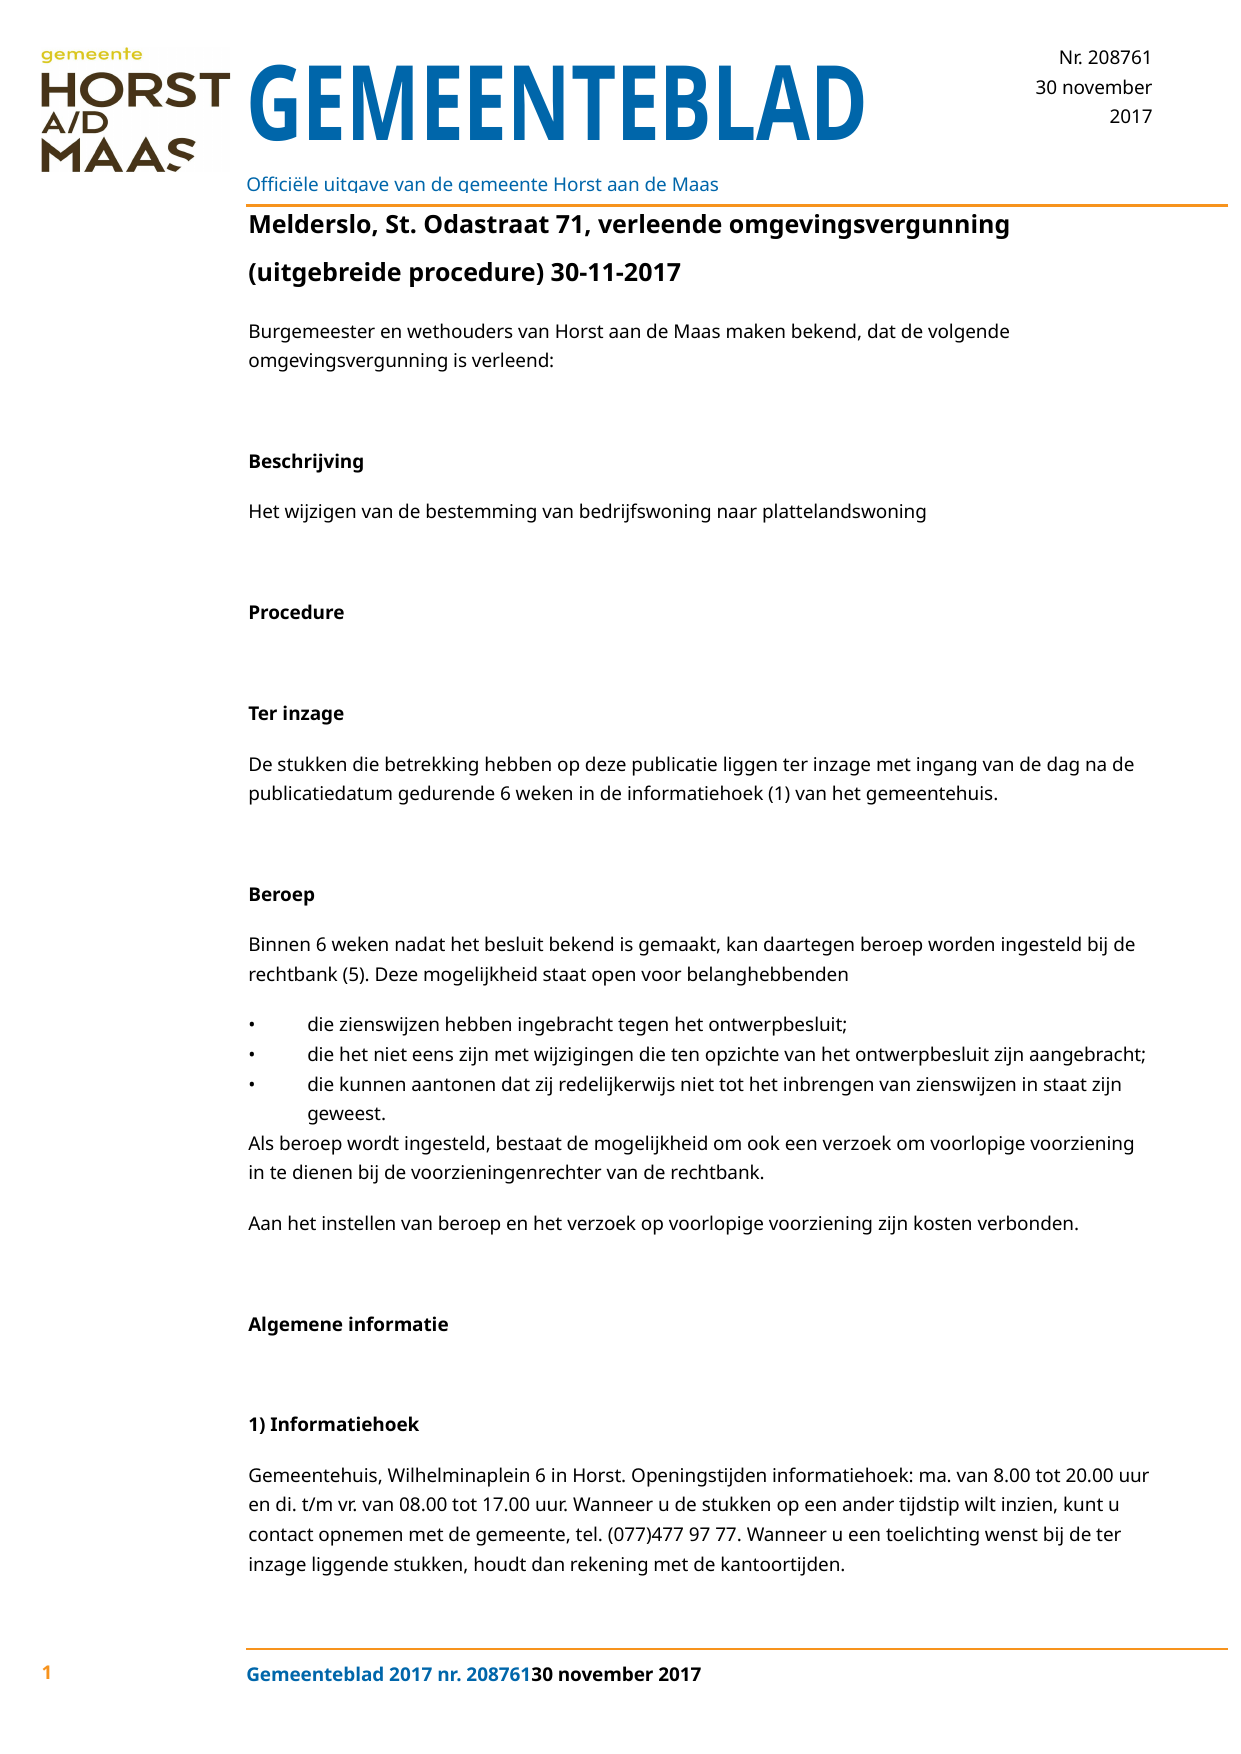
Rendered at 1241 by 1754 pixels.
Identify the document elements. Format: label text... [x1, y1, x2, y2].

text Het wijzigen van de bestemming van bedrijfswoning naar plattelandswoning [248, 499, 1152, 524]
text Beroep [248, 881, 1152, 907]
text Aan het instellen van beroep en het verzoek op voorlopige voorziening zijn kosten verbonden. [248, 1210, 1152, 1236]
text Binnen 6 weken nadat het besluit bekend is gemaakt, kan daartegen beroep worden ingesteld bij de rechtbank (5). Deze mogelijkheid staat open voor belanghebbenden [248, 932, 1152, 987]
text Gemeentehuis, Wilhelminaplein 6 in Horst. Openingstijden informatiehoek: ma. van 8.00 tot 20.00 uur en di. t/m vr. van 08.00 tot 17.00 uur. Wanneer u de stukken op een ander tijdstip wilt inzien, kunt u contact opnemen met de gemeente, tel. (077)477 97 77. Wanneer u een toelichting wenst bij de ter inzage liggende stukken, houdt dan rekening met de kantoortijden. [248, 1462, 1152, 1577]
text De stukken die betrekking hebben op deze publicatie liggen ter inzage met ingang van de dag na de publicatiedatum gedurende 6 weken in de informatiehoek (1) van het gemeentehuis. [248, 751, 1152, 806]
picture [41, 47, 231, 172]
text Melderslo, St. Odastraat 71, verleende omgevingsvergunning (uitgebreide procedure) 30-11-2017 [248, 207, 1152, 288]
text Ter inzage [248, 700, 1152, 726]
text Procedure [248, 599, 1152, 625]
list die zienswijzen hebben ingebracht tegen het ontwerpbesluit; [248, 1012, 1152, 1037]
text Algemene informatie [248, 1311, 1152, 1337]
text Burgemeester en wethouders van Horst aan de Maas maken bekend, dat de volgende omgevingsvergunning is verleend: [248, 318, 1152, 373]
list die het niet eens zijn met wijzigingen die ten opzichte van het ontwerpbesluit zijn aangebracht; [248, 1041, 1152, 1067]
list die kunnen aantonen dat zij redelijkerwijs niet tot het inbrengen van zienswijzen in staat zijn geweest. [248, 1071, 1152, 1126]
text Beschrijving [248, 448, 1152, 474]
text Als beroep wordt ingesteld, bestaat de mogelijkheid om ook een verzoek om voorlopige voorziening in te dienen bij de voorzieningenrechter van de rechtbank. [248, 1130, 1152, 1185]
text 1) Informatiehoek [248, 1412, 1152, 1437]
